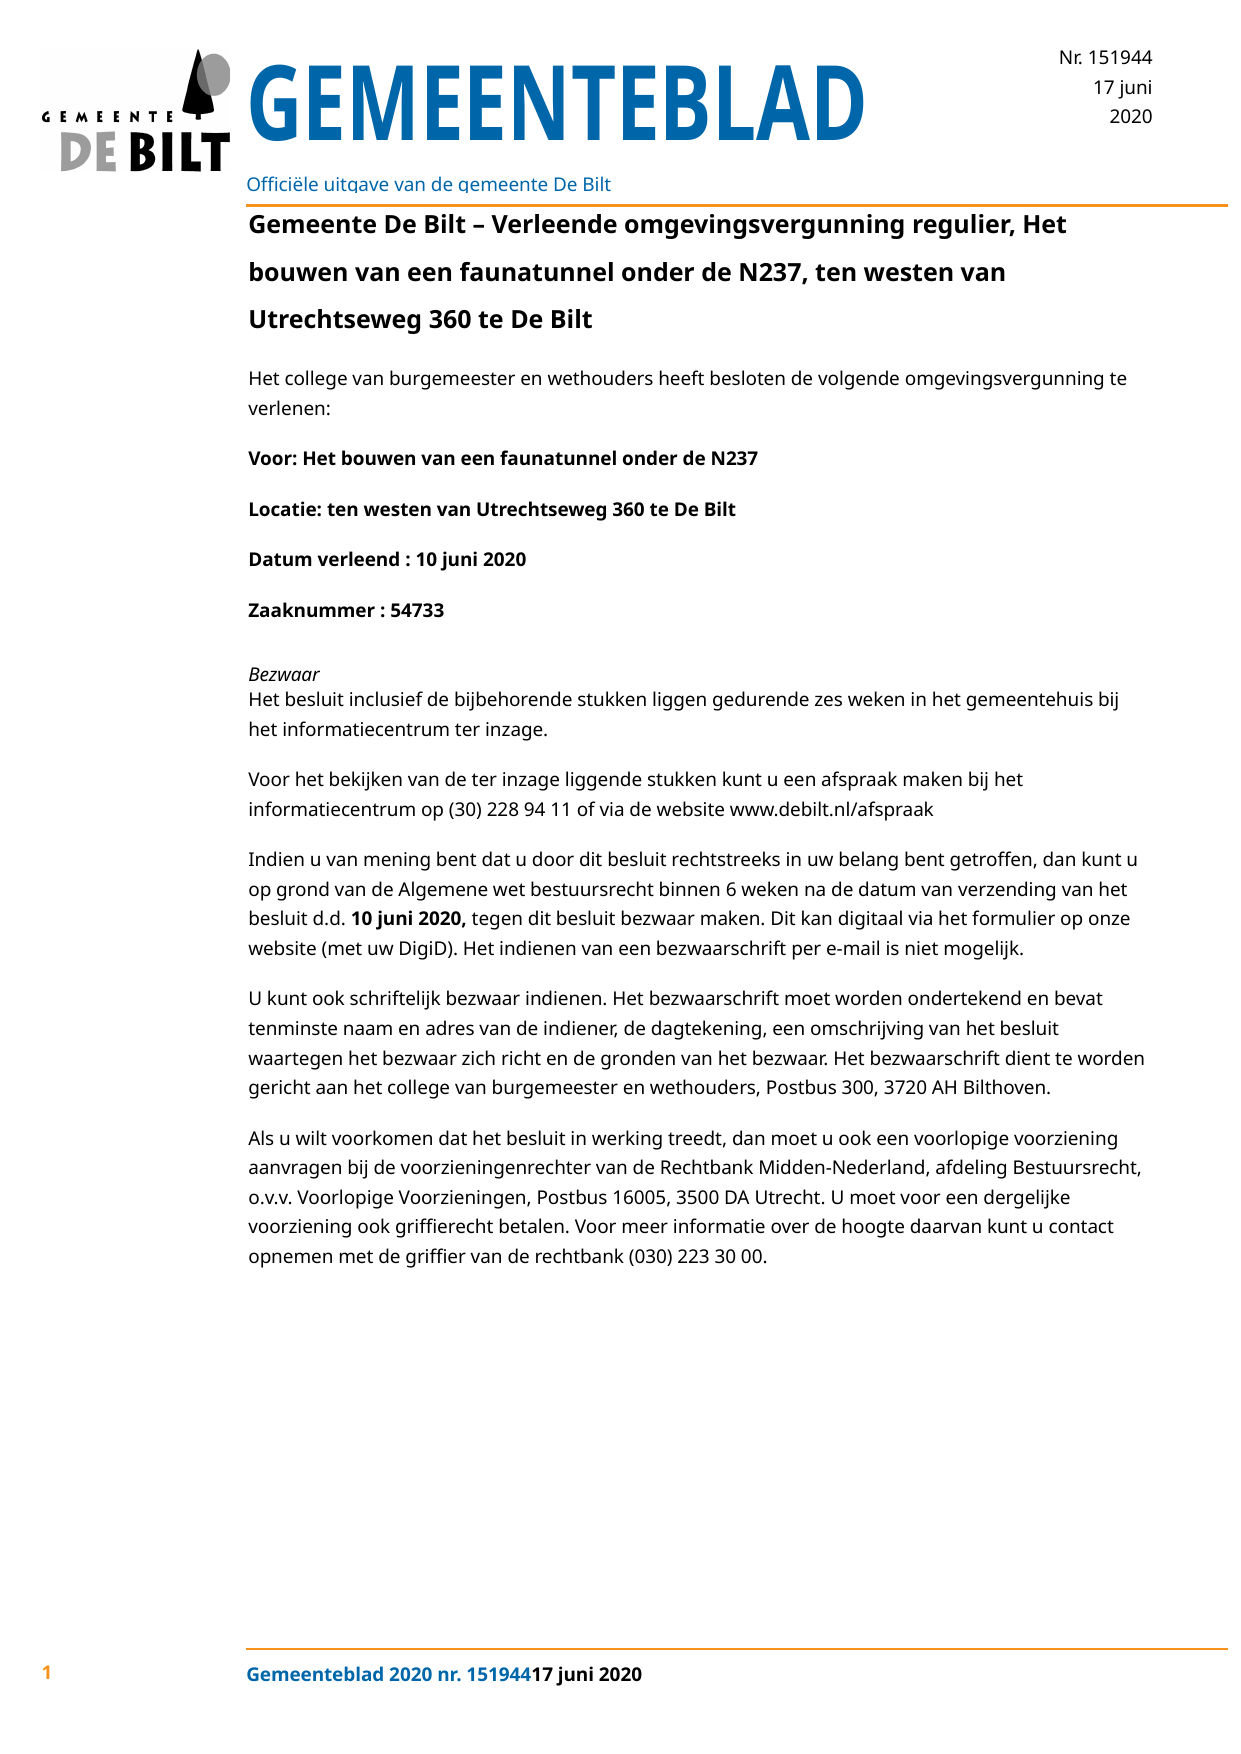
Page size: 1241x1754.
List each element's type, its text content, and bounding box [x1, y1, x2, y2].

text Het college van burgemeester en wethouders heeft besloten de volgende omgevingsvergunning te verlenen: [248, 366, 1152, 421]
text Datum verleend : 10 juni 2020 [248, 546, 1152, 572]
text Voor het bekijken van de ter inzage liggende stukken kunt u een afspraak maken bij het informatiecentrum op (30) 228 94 11 of via de website www.debilt.nl/afspraak [248, 766, 1152, 822]
text Het besluit inclusief de bijbehorende stukken liggen gedurende zes weken in het gemeentehuis bij het informatiecentrum ter inzage. [248, 686, 1152, 742]
text Zaaknummer : 54733 [248, 597, 1152, 622]
text Bezwaar [248, 661, 1152, 686]
picture [41, 47, 231, 172]
text Als u wilt voorkomen dat het besluit in werking treedt, dan moet u ook een voorlopige voorziening aanvragen bij de voorzieningenrechter van de Rechtbank Midden-Nederland, afdeling Bestuursrecht, o.v.v. Voorlopige Voorzieningen, Postbus 16005, 3500 DA Utrecht. U moet voor een dergelijke voorziening ook griffierecht betalen. Voor meer informatie over de hoogte daarvan kunt u contact opnemen met de griffier van de rechtbank (030) 223 30 00. [248, 1125, 1152, 1269]
text Voor: Het bouwen van een faunatunnel onder de N237 [248, 446, 1152, 471]
text U kunt ook schriftelijk bezwaar indienen. Het bezwaarschrift moet worden ondertekend en bevat tenminste naam en adres van de indiener, de dagtekening, een omschrijving van het besluit waartegen het bezwaar zich richt en de gronden van het bezwaar. Het bezwaarschrift dient te worden gericht aan het college van burgemeester en wethouders, Postbus 300, 3720 AH Bilthoven. [248, 986, 1152, 1100]
text Locatie: ten westen van Utrechtseweg 360 te De Bilt [248, 496, 1152, 522]
text Gemeente De Bilt – Verleende omgevingsvergunning regulier, Het bouwen van een faunatunnel onder de N237, ten westen van Utrechtseweg 360 te De Bilt [248, 207, 1152, 336]
text Indien u van mening bent dat u door dit besluit rechtstreeks in uw belang bent getroffen, dan kunt u op grond van de Algemene wet bestuursrecht binnen 6 weken na de datum van verzending van het besluit d.d. 10 juni 2020, tegen dit besluit bezwaar maken. Dit kan digitaal via het formulier op onze website (met uw DigiD). Het indienen van een bezwaarschrift per e-mail is niet mogelijk. [248, 846, 1152, 961]
